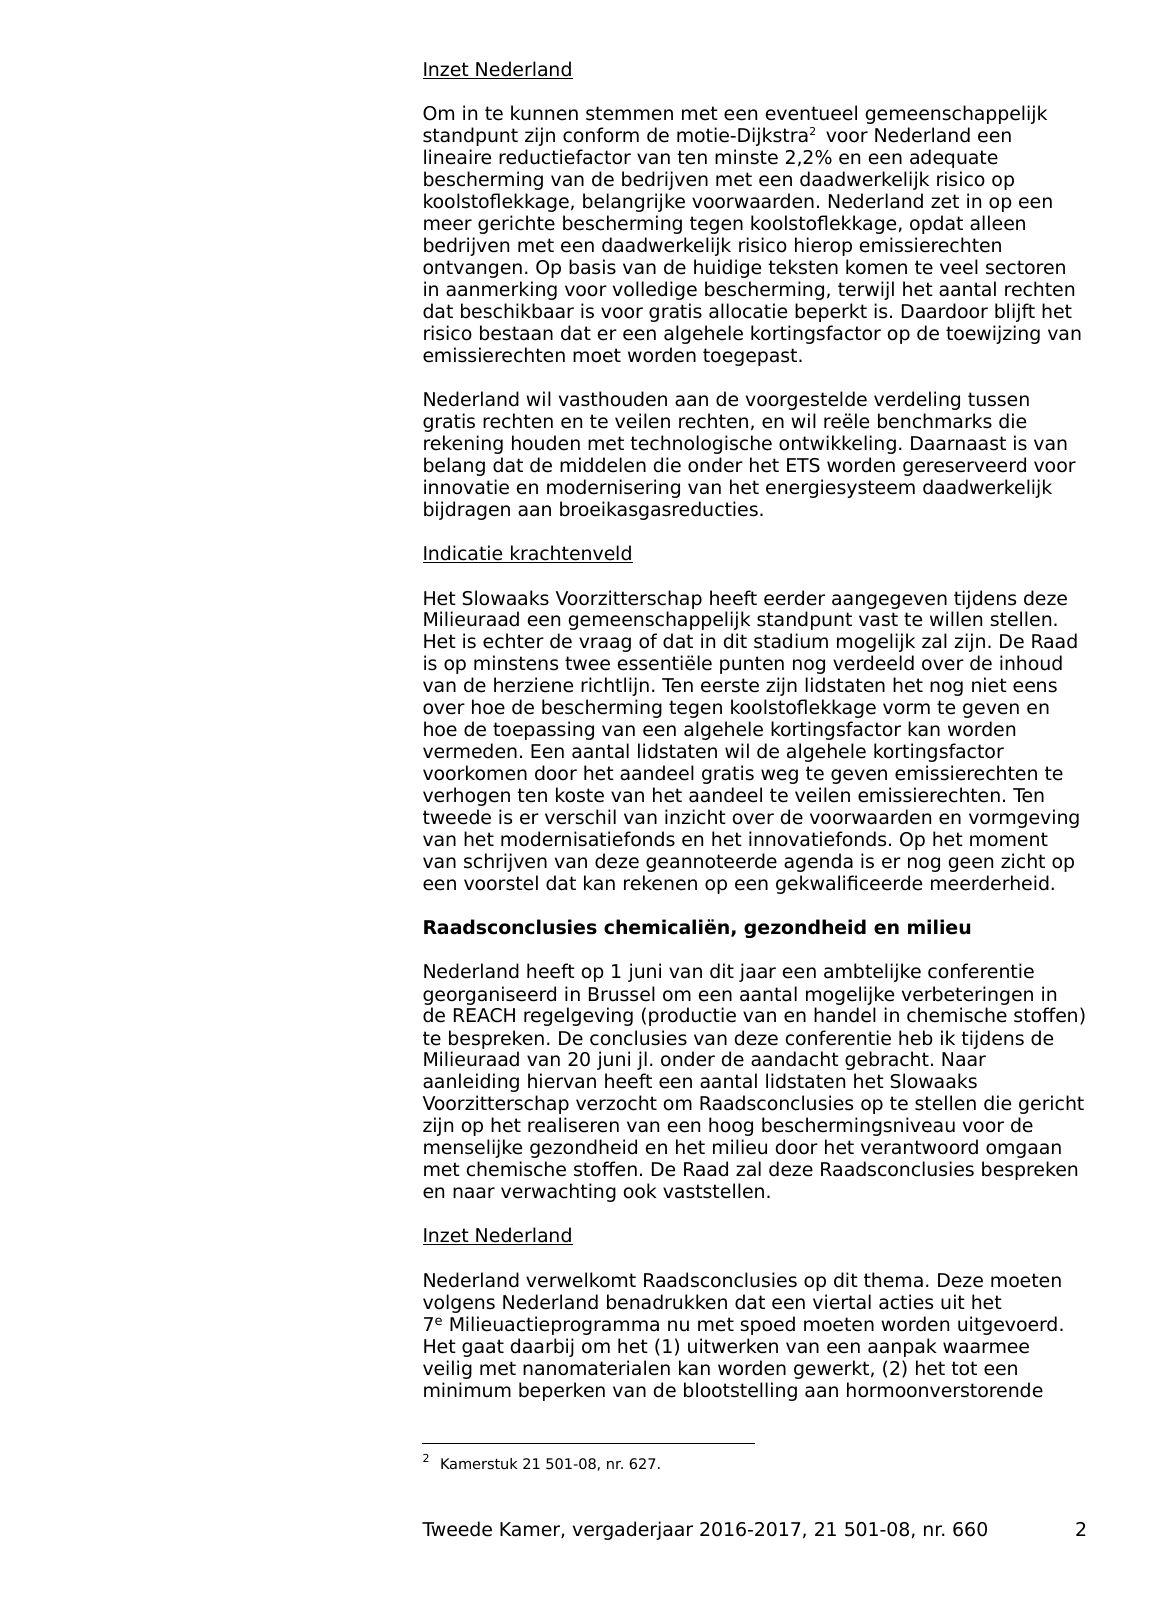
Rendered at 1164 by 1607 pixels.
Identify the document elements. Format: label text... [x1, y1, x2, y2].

subtitle Inzet Nederland [422, 59, 1087, 81]
text Kamerstuk 21 501-08, nr. 627. [422, 1452, 1087, 1474]
subtitle Indicatie krachtenveld [422, 543, 1087, 565]
text Nederland wil vasthouden aan de voorgestelde verdeling tussen gratis rechten en te veilen rechten, en wil reële benchmarks die rekening houden met technologische ontwikkeling. Daarnaast is van belang dat de middelen die onder het ETS worden gereserveerd voor innovatie en modernisering van het energiesysteem daadwerkelijk bijdragen aan broeikasgasreducties. [422, 389, 1087, 521]
subtitle Inzet Nederland [422, 1225, 1087, 1247]
text Het Slowaaks Voorzitterschap heeft eerder aangegeven tijdens deze Milieuraad een gemeenschappelijk standpunt vast te willen stellen. Het is echter de vraag of dat in dit stadium mogelijk zal zijn. De Raad is op minstens twee essentiële punten nog verdeeld over de inhoud van de herziene richtlijn. Ten eerste zijn lidstaten het nog niet eens over hoe de bescherming tegen koolstoflekkage vorm te geven en hoe de toepassing van een algehele kortingsfactor kan worden vermeden. Een aantal lidstaten wil de algehele kortingsfactor voorkomen door het aandeel gratis weg te geven emissierechten te verhogen ten koste van het aandeel te veilen emissierechten. Ten tweede is er verschil van inzicht over de voorwaarden en vormgeving van het modernisatiefonds en het innovatiefonds. Op het moment van schrijven van deze geannoteerde agenda is er nog geen zicht op een voorstel dat kan rekenen op een gekwalificeerde meerderheid. [422, 587, 1087, 895]
subtitle Raadsconclusies chemicaliën, gezondheid en milieu [422, 917, 1087, 939]
text Nederland heeft op 1 juni van dit jaar een ambtelijke conferentie georganiseerd in Brussel om een aantal mogelijke verbeteringen in de REACH regelgeving (productie van en handel in chemische stoffen) te bespreken. De conclusies van deze conferentie heb ik tijdens de Milieuraad van 20 juni jl. onder de aandacht gebracht. Naar aanleiding hiervan heeft een aantal lidstaten het Slowaaks Voorzitterschap verzocht om Raadsconclusies op te stellen die gericht zijn op het realiseren van een hoog beschermingsniveau voor de menselijke gezondheid en het milieu door het verantwoord omgaan met chemische stoffen. De Raad zal deze Raadsconclusies bespreken en naar verwachting ook vaststellen. [422, 961, 1087, 1203]
text Nederland verwelkomt Raadsconclusies op dit thema. Deze moeten volgens Nederland benadrukken dat een viertal acties uit het 7e Milieuactieprogramma nu met spoed moeten worden uitgevoerd. Het gaat daarbij om het (1) uitwerken van een aanpak waarmee veilig met nanomaterialen kan worden gewerkt, (2) het tot een minimum beperken van de blootstelling aan hormoonverstorende [422, 1269, 1087, 1401]
text Om in te kunnen stemmen met een eventueel gemeenschappelijk standpunt zijn conform de motie-Dijkstra voor Nederland een lineaire reductiefactor van ten minste 2,2% en een adequate bescherming van de bedrijven met een daadwerkelijk risico op koolstoflekkage, belangrijke voorwaarden. Nederland zet in op een meer gerichte bescherming tegen koolstoflekkage, opdat alleen bedrijven met een daadwerkelijk risico hierop emissierechten ontvangen. Op basis van de huidige teksten komen te veel sectoren in aanmerking voor volledige bescherming, terwijl het aantal rechten dat beschikbaar is voor gratis allocatie beperkt is. Daardoor blijft het risico bestaan dat er een algehele kortingsfactor op de toewijzing van emissierechten moet worden toegepast. [422, 103, 1087, 367]
